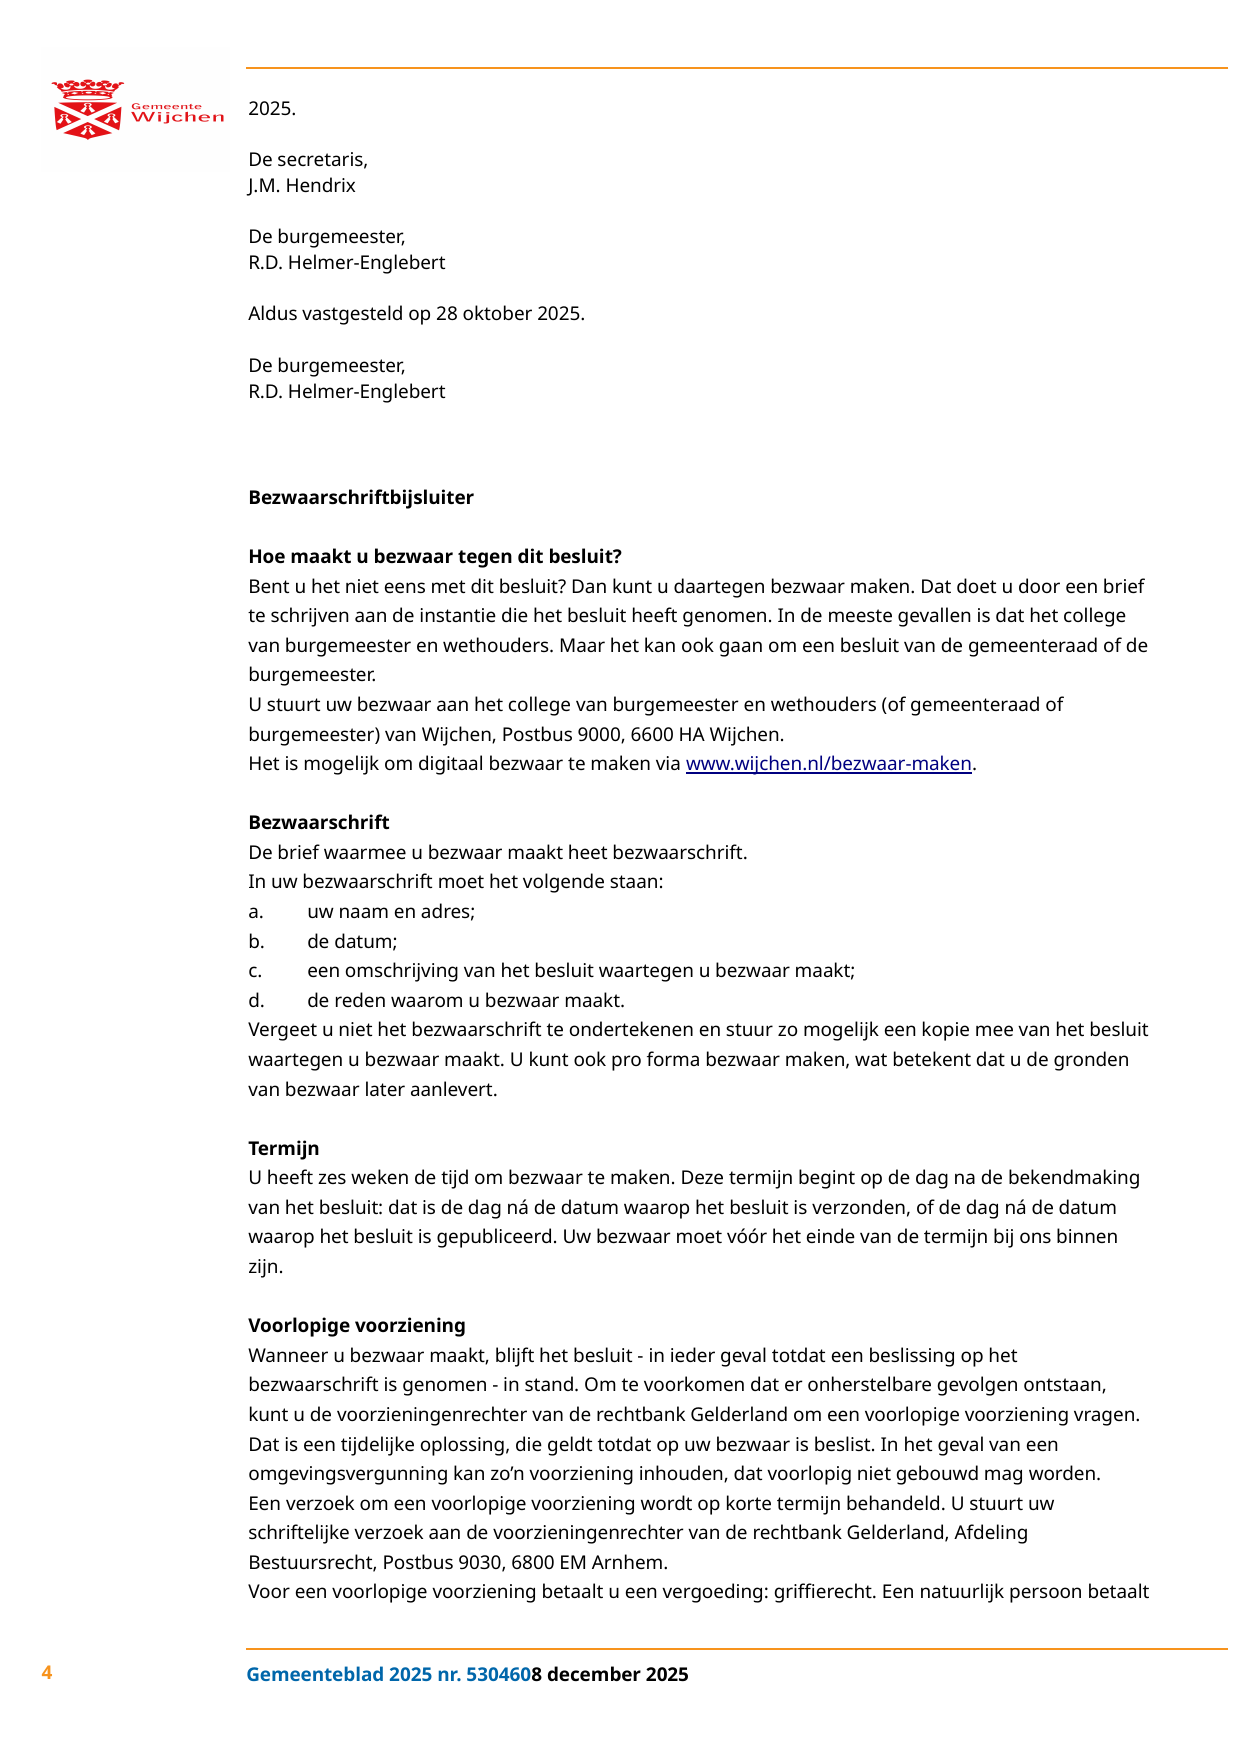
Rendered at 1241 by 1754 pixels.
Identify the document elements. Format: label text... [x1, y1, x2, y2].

text Bezwaarschriftbijsluiter [248, 484, 1152, 510]
text R.D. Helmer-Englebert [248, 249, 1152, 275]
text Vergeet u niet het bezwaarschrift te ondertekenen en stuur zo mogelijk een kopie mee van het besluit waartegen u bezwaar maakt. U kunt ook pro forma bezwaar maken, wat betekent dat u de gronden van bezwaar later aanlevert. [248, 1017, 1152, 1102]
text Het is mogelijk om digitaal bezwaar te maken via www.wijchen.nl/bezwaar-maken. [248, 750, 1152, 776]
text U heeft zes weken de tijd om bezwaar te maken. Deze termijn begint op de dag na de bekendmaking van het besluit: dat is de dag ná de datum waarop het besluit is verzonden, of de dag ná de datum waarop het besluit is gepubliceerd. Uw bezwaar moet vóór het einde van de termijn bij ons binnen zijn. [248, 1164, 1152, 1279]
text Bent u het niet eens met dit besluit? Dan kunt u daartegen bezwaar maken. Dat doet u door een brief te schrijven aan de instantie die het besluit heeft genomen. In de meeste gevallen is dat het college van burgemeester en wethouders. Maar het kan ook gaan om een besluit van de gemeenteraad of de burgemeester. [248, 573, 1152, 687]
text J.M. Hendrix [248, 172, 1152, 198]
text De burgemeester, [248, 352, 1152, 378]
text Bezwaarschrift [248, 809, 1152, 835]
picture [41, 47, 231, 172]
list de datum; [248, 928, 1152, 954]
text De secretaris, [248, 146, 1152, 172]
text Termijn [248, 1135, 1152, 1161]
text R.D. Helmer-Englebert [248, 378, 1152, 403]
text De brief waarmee u bezwaar maakt heet bezwaarschrift. [248, 839, 1152, 865]
list uw naam en adres; [248, 898, 1152, 924]
text Aldus vastgesteld op 28 oktober 2025. [248, 301, 1152, 326]
text In uw bezwaarschrift moet het volgende staan: [248, 869, 1152, 894]
text Voorlopige voorziening [248, 1312, 1152, 1338]
text U stuurt uw bezwaar aan het college van burgemeester en wethouders (of gemeenteraad of burgemeester) van Wijchen, Postbus 9000, 6600 HA Wijchen. [248, 691, 1152, 747]
text 2025. [248, 95, 1152, 121]
text Hoe maakt u bezwaar tegen dit besluit? [248, 543, 1152, 569]
list een omschrijving van het besluit waartegen u bezwaar maakt; [248, 957, 1152, 983]
text Voor een voorlopige voorziening betaalt u een vergoeding: griffierecht. Een natuurlijk persoon betaalt [248, 1579, 1152, 1604]
list de reden waarom u bezwaar maakt. [248, 987, 1152, 1013]
text De burgemeester, [248, 223, 1152, 249]
text Een verzoek om een voorlopige voorziening wordt op korte termijn behandeld. U stuurt uw schriftelijke verzoek aan de voorzieningenrechter van de rechtbank Gelderland, Afdeling Bestuursrecht, Postbus 9030, 6800 EM Arnhem. [248, 1490, 1152, 1575]
text Wanneer u bezwaar maakt, blijft het besluit - in ieder geval totdat een beslissing op het bezwaarschrift is genomen - in stand. Om te voorkomen dat er onherstelbare gevolgen ontstaan, kunt u de voorzieningenrechter van de rechtbank Gelderland om een voorlopige voorziening vragen. Dat is een tijdelijke oplossing, die geldt totdat op uw bezwaar is beslist. In het geval van een omgevingsvergunning kan zo’n voorziening inhouden, dat voorlopig niet gebouwd mag worden. [248, 1342, 1152, 1486]
